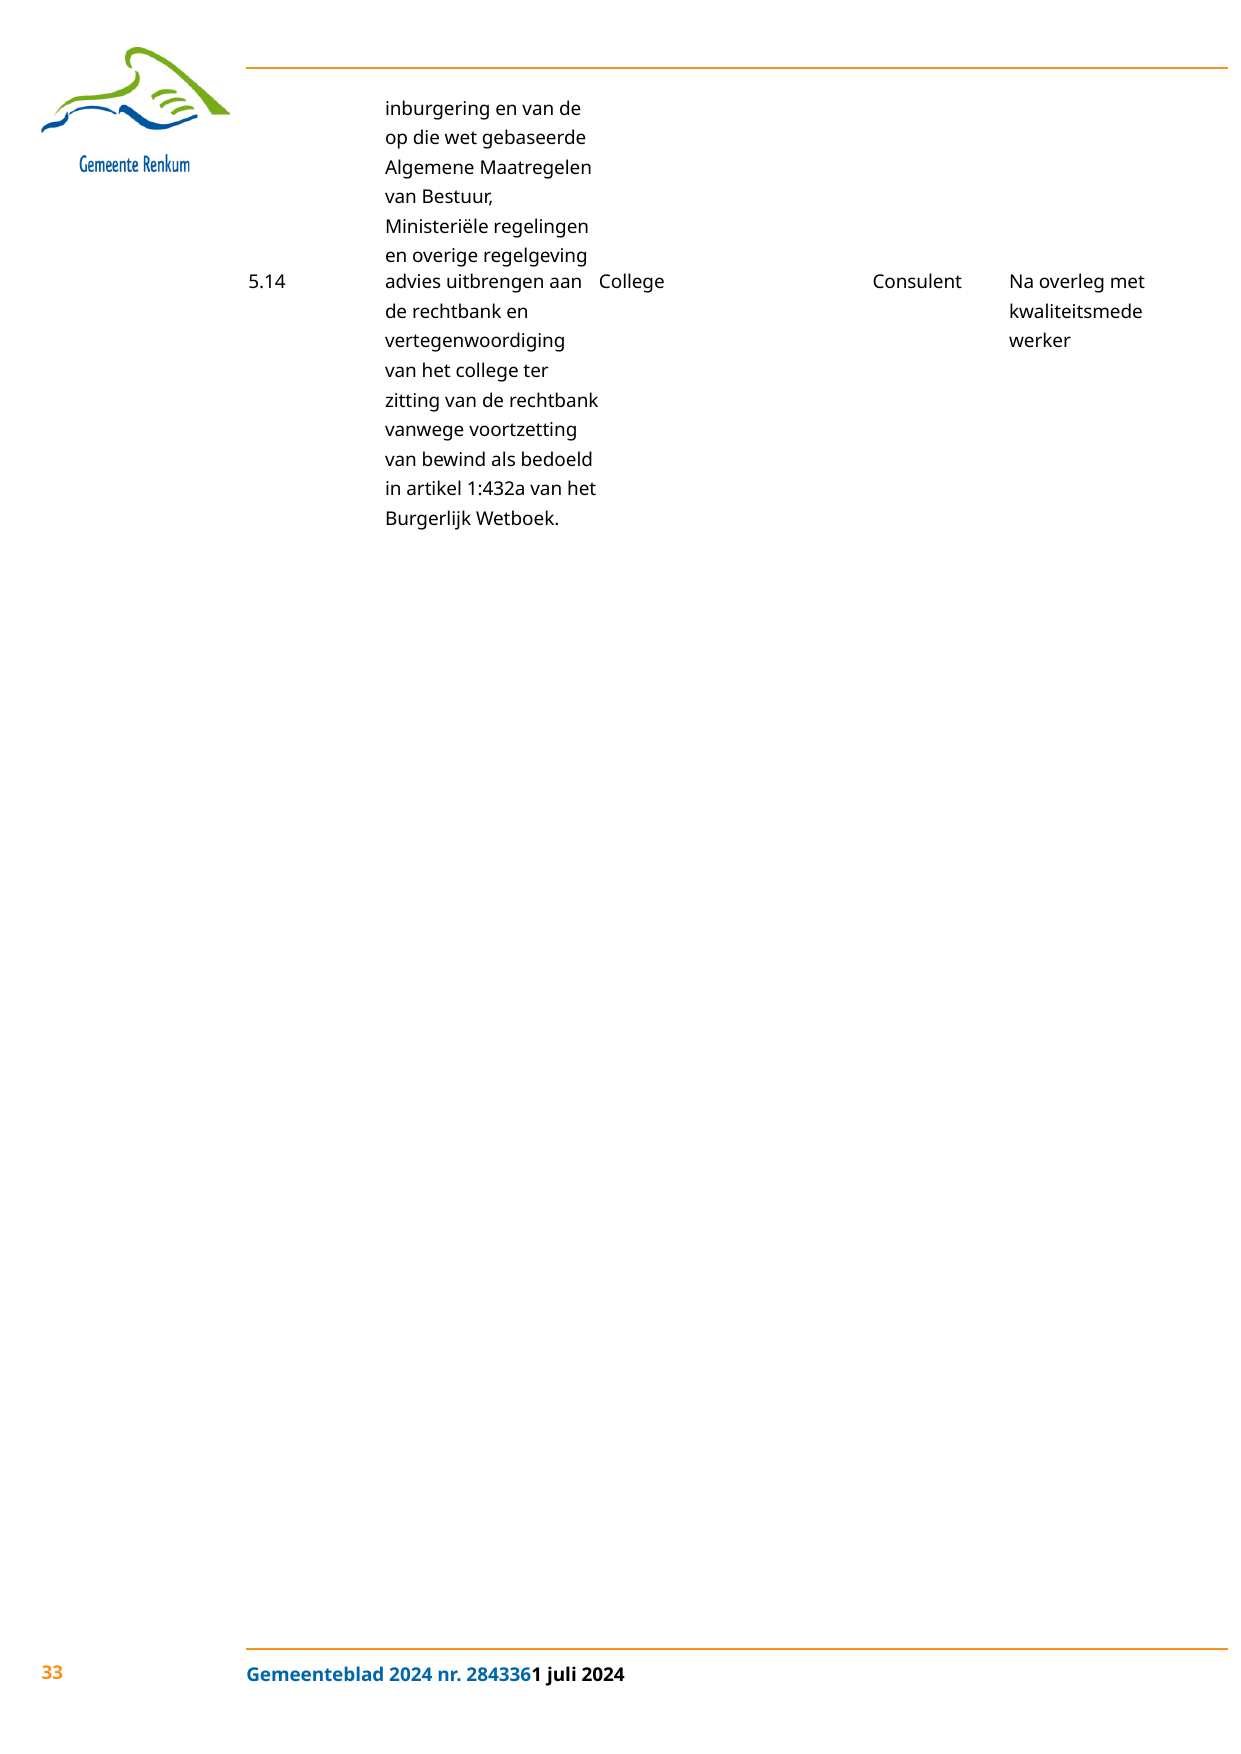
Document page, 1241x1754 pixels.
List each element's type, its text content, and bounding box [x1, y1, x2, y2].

table_cell 5.14 [248, 269, 385, 531]
table_cell College [599, 269, 872, 531]
table_cell [1009, 95, 1152, 268]
table_cell advies uitbrengen aan de rechtbank en vertegenwoordiging van het college ter zitting van de rechtbank vanwege voortzetting van bewind als bedoeld in artikel 1:432a van het Burgerlijk Wetboek. [385, 269, 599, 531]
table_cell Na overleg met kwaliteitsmedewerker [1009, 269, 1152, 531]
picture [41, 47, 231, 172]
table_cell [248, 95, 385, 268]
table_cell [872, 95, 1009, 268]
table_cell Consulent [872, 269, 1009, 531]
table_cell [599, 95, 872, 268]
table_cell inburgering en van de op die wet gebaseerde Algemene Maatregelen van Bestuur, Ministeriële regelingen en overige regelgeving [385, 95, 599, 268]
